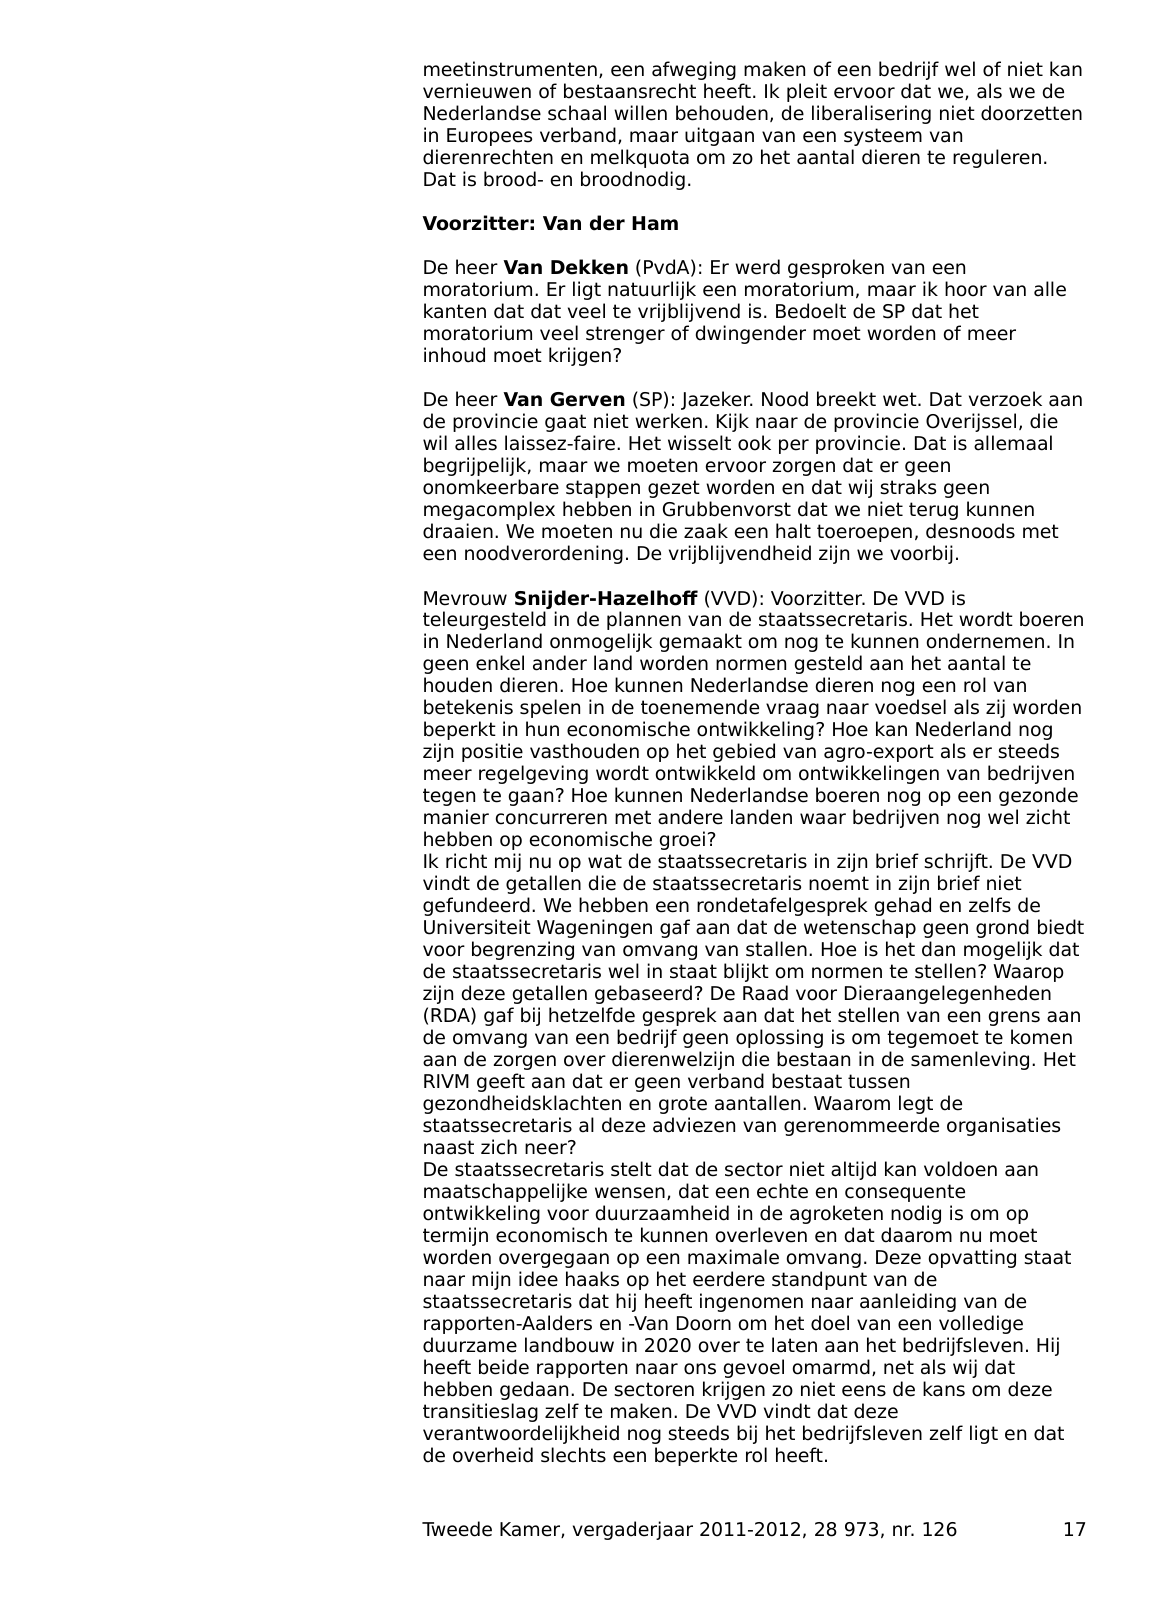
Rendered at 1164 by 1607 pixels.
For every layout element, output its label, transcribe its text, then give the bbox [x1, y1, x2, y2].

text De staatssecretaris stelt dat de sector niet altijd kan voldoen aan maatschappelijke wensen, dat een echte en consequente ontwikkeling voor duurzaamheid in de agroketen nodig is om op termijn economisch te kunnen overleven en dat daarom nu moet worden overgegaan op een maximale omvang. Deze opvatting staat naar mijn idee haaks op het eerdere standpunt van de staatssecretaris dat hij heeft ingenomen naar aanleiding van de rapporten-Aalders en -Van Doorn om het doel van een volledige duurzame landbouw in 2020 over te laten aan het bedrijfsleven. Hij heeft beide rapporten naar ons gevoel omarmd, net als wij dat hebben gedaan. De sectoren krijgen zo niet eens de kans om deze transitieslag zelf te maken. De VVD vindt dat deze verantwoordelijkheid nog steeds bij het bedrijfsleven zelf ligt en dat de overheid slechts een beperkte rol heeft. [422, 1159, 1087, 1467]
text Voorzitter: Van der Ham [422, 213, 1087, 235]
text meetinstrumenten, een afweging maken of een bedrijf wel of niet kan vernieuwen of bestaansrecht heeft. Ik pleit ervoor dat we, als we de Nederlandse schaal willen behouden, de liberalisering niet doorzetten in Europees verband, maar uitgaan van een systeem van dierenrechten en melkquota om zo het aantal dieren te reguleren. Dat is brood- en broodnodig. [422, 59, 1087, 191]
text Ik richt mij nu op wat de staatssecretaris in zijn brief schrijft. De VVD vindt de getallen die de staatssecretaris noemt in zijn brief niet gefundeerd. We hebben een rondetafelgesprek gehad en zelfs de Universiteit Wageningen gaf aan dat de wetenschap geen grond biedt voor begrenzing van omvang van stallen. Hoe is het dan mogelijk dat de staatssecretaris wel in staat blijkt om normen te stellen? Waarop zijn deze getallen gebaseerd? De Raad voor Dieraangelegenheden (RDA) gaf bij hetzelfde gesprek aan dat het stellen van een grens aan de omvang van een bedrijf geen oplossing is om tegemoet te komen aan de zorgen over dierenwelzijn die bestaan in de samenleving. Het RIVM geeft aan dat er geen verband bestaat tussen gezondheidsklachten en grote aantallen. Waarom legt de staatssecretaris al deze adviezen van gerenommeerde organisaties naast zich neer? [422, 851, 1087, 1159]
text De heer Van Dekken (PvdA): Er werd gesproken van een moratorium. Er ligt natuurlijk een moratorium, maar ik hoor van alle kanten dat dat veel te vrijblijvend is. Bedoelt de SP dat het moratorium veel strenger of dwingender moet worden of meer inhoud moet krijgen? [422, 257, 1087, 367]
text De heer Van Gerven (SP): Jazeker. Nood breekt wet. Dat verzoek aan de provincie gaat niet werken. Kijk naar de provincie Overijssel, die wil alles laissez-faire. Het wisselt ook per provincie. Dat is allemaal begrijpelijk, maar we moeten ervoor zorgen dat er geen onomkeerbare stappen gezet worden en dat wij straks geen megacomplex hebben in Grubbenvorst dat we niet terug kunnen draaien. We moeten nu die zaak een halt toeroepen, desnoods met een noodverordening. De vrijblijvendheid zijn we voorbij. [422, 389, 1087, 565]
text Mevrouw Snijder-Hazelhoff (VVD): Voorzitter. De VVD is teleurgesteld in de plannen van de staatssecretaris. Het wordt boeren in Nederland onmogelijk gemaakt om nog te kunnen ondernemen. In geen enkel ander land worden normen gesteld aan het aantal te houden dieren. Hoe kunnen Nederlandse dieren nog een rol van betekenis spelen in de toenemende vraag naar voedsel als zij worden beperkt in hun economische ontwikkeling? Hoe kan Nederland nog zijn positie vasthouden op het gebied van agro-export als er steeds meer regelgeving wordt ontwikkeld om ontwikkelingen van bedrijven tegen te gaan? Hoe kunnen Nederlandse boeren nog op een gezonde manier concurreren met andere landen waar bedrijven nog wel zicht hebben op economische groei? [422, 587, 1087, 851]
